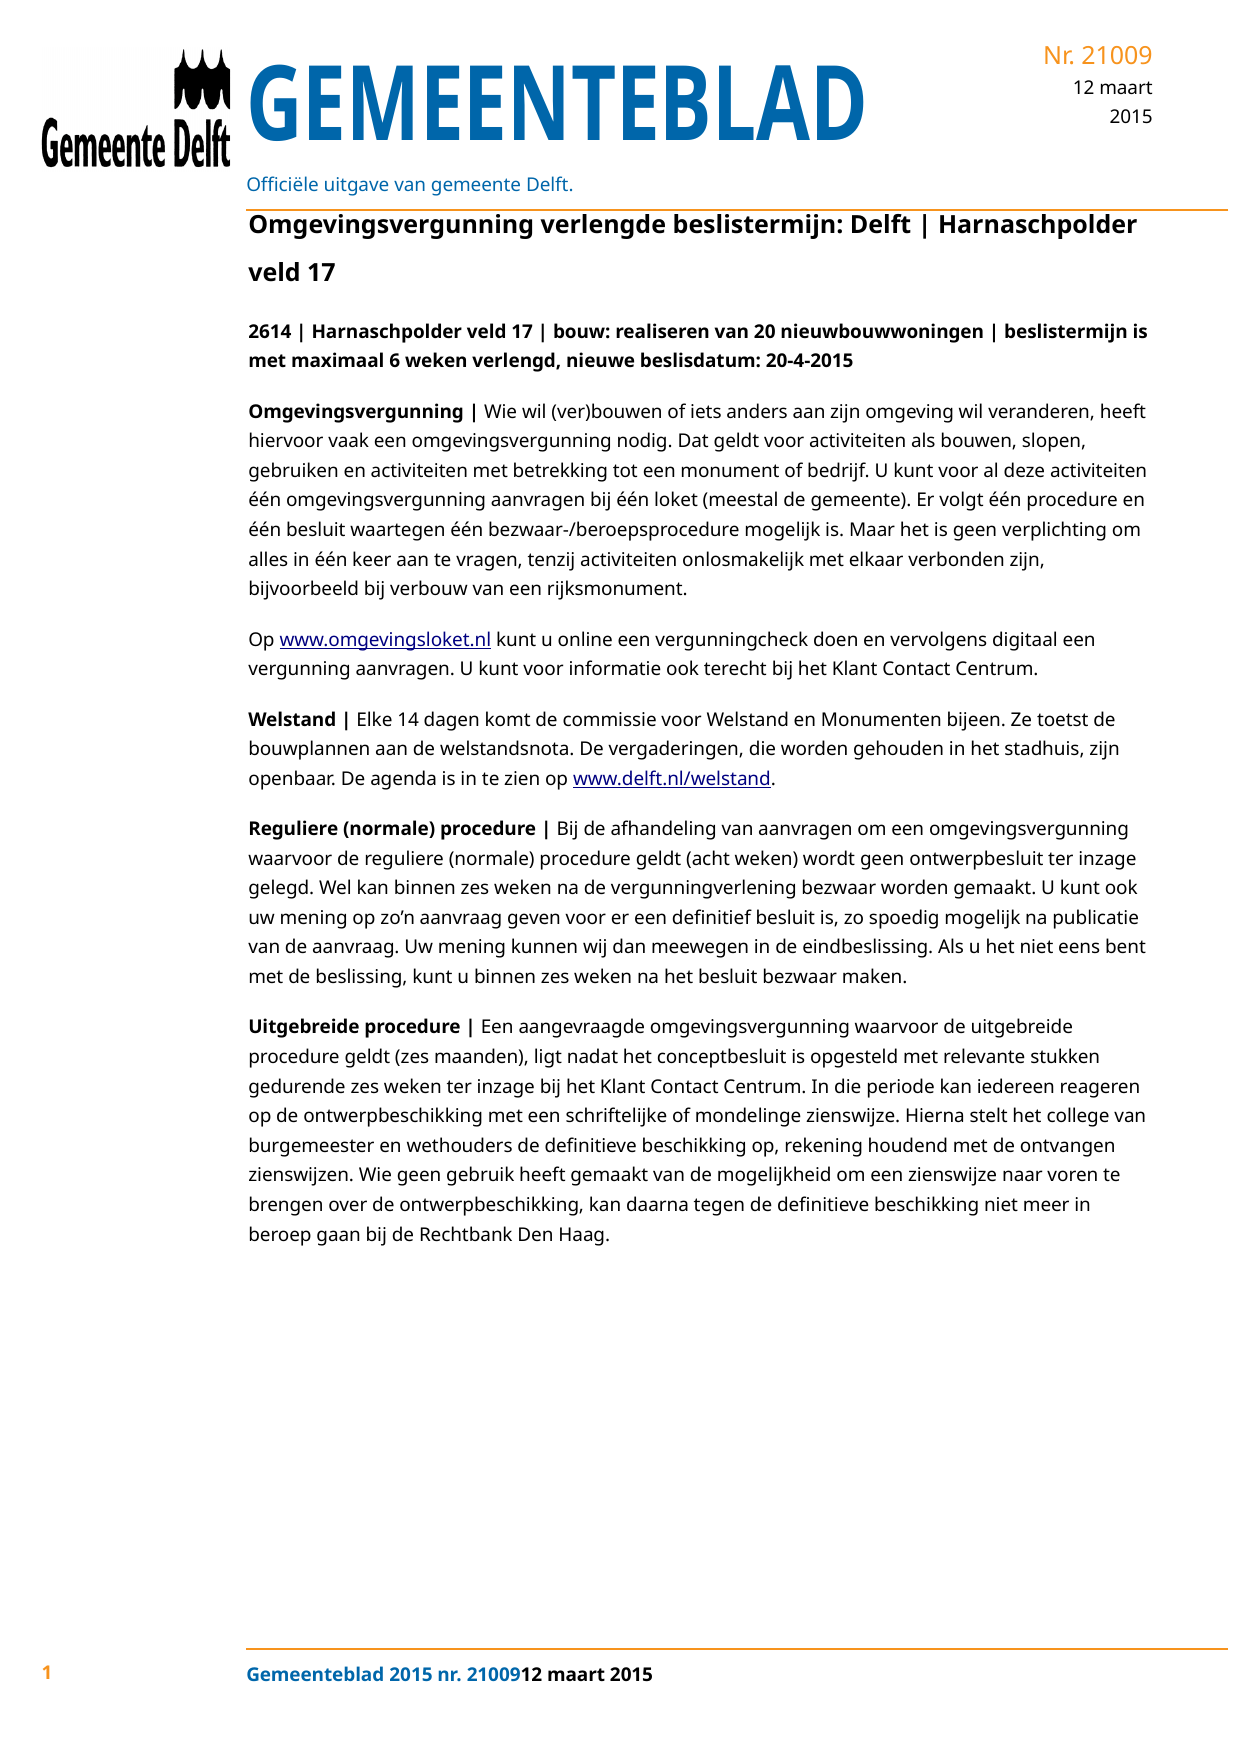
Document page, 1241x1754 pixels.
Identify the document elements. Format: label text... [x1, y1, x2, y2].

text Op www.omgevingsloket.nl kunt u online een vergunningcheck doen en vervolgens digitaal een vergunning aanvragen. U kunt voor informatie ook terecht bij het Klant Contact Centrum. [248, 626, 1152, 681]
text Omgevingsvergunning verlengde beslistermijn: Delft | Harnaschpolder veld 17 [248, 211, 1152, 288]
text Omgevingsvergunning | Wie wil (ver)bouwen of iets anders aan zijn omgeving wil veranderen, heeft hiervoor vaak een omgevingsvergunning nodig. Dat geldt voor activiteiten als bouwen, slopen, gebruiken en activiteiten met betrekking tot een monument of bedrijf. U kunt voor al deze activiteiten één omgevingsvergunning aanvragen bij één loket (meestal de gemeente). Er volgt één procedure en één besluit waartegen één bezwaar-/beroepsprocedure mogelijk is. Maar het is geen verplichting om alles in één keer aan te vragen, tenzij activiteiten onlosmakelijk met elkaar verbonden zijn, bijvoorbeeld bij verbouw van een rijksmonument. [248, 398, 1152, 601]
text 2614 | Harnaschpolder veld 17 | bouw: realiseren van 20 nieuwbouwwoningen | beslistermijn is met maximaal 6 weken verlengd, nieuwe beslisdatum: 20-4-2015 [248, 318, 1152, 373]
text Welstand | Elke 14 dagen komt de commissie voor Welstand en Monumenten bijeen. Ze toetst de bouwplannen aan de welstandsnota. De vergaderingen, die worden gehouden in het stadhuis, zijn openbaar. De agenda is in te zien op www.delft.nl/welstand. [248, 706, 1152, 791]
text Reguliere (normale) procedure | Bij de afhandeling van aanvragen om een omgevingsvergunning waarvoor de reguliere (normale) procedure geldt (acht weken) wordt geen ontwerpbesluit ter inzage gelegd. Wel kan binnen zes weken na de vergunningverlening bezwaar worden gemaakt. U kunt ook uw mening op zo’n aanvraag geven voor er een definitief besluit is, zo spoedig mogelijk na publicatie van de aanvraag. Uw mening kunnen wij dan meewegen in de eindbeslissing. Als u het niet eens bent met de beslissing, kunt u binnen zes weken na het besluit bezwaar maken. [248, 815, 1152, 989]
picture [41, 47, 231, 172]
text Uitgebreide procedure | Een aangevraagde omgevingsvergunning waarvoor de uitgebreide procedure geldt (zes maanden), ligt nadat het conceptbesluit is opgesteld met relevante stukken gedurende zes weken ter inzage bij het Klant Contact Centrum. In die periode kan iedereen reageren op de ontwerpbeschikking met een schriftelijke of mondelinge zienswijze. Hierna stelt het college van burgemeester en wethouders de definitieve beschikking op, rekening houdend met de ontvangen zienswijzen. Wie geen gebruik heeft gemaakt van de mogelijkheid om een zienswijze naar voren te brengen over de ontwerpbeschikking, kan daarna tegen de definitieve beschikking niet meer in beroep gaan bij de Rechtbank Den Haag. [248, 1014, 1152, 1247]
